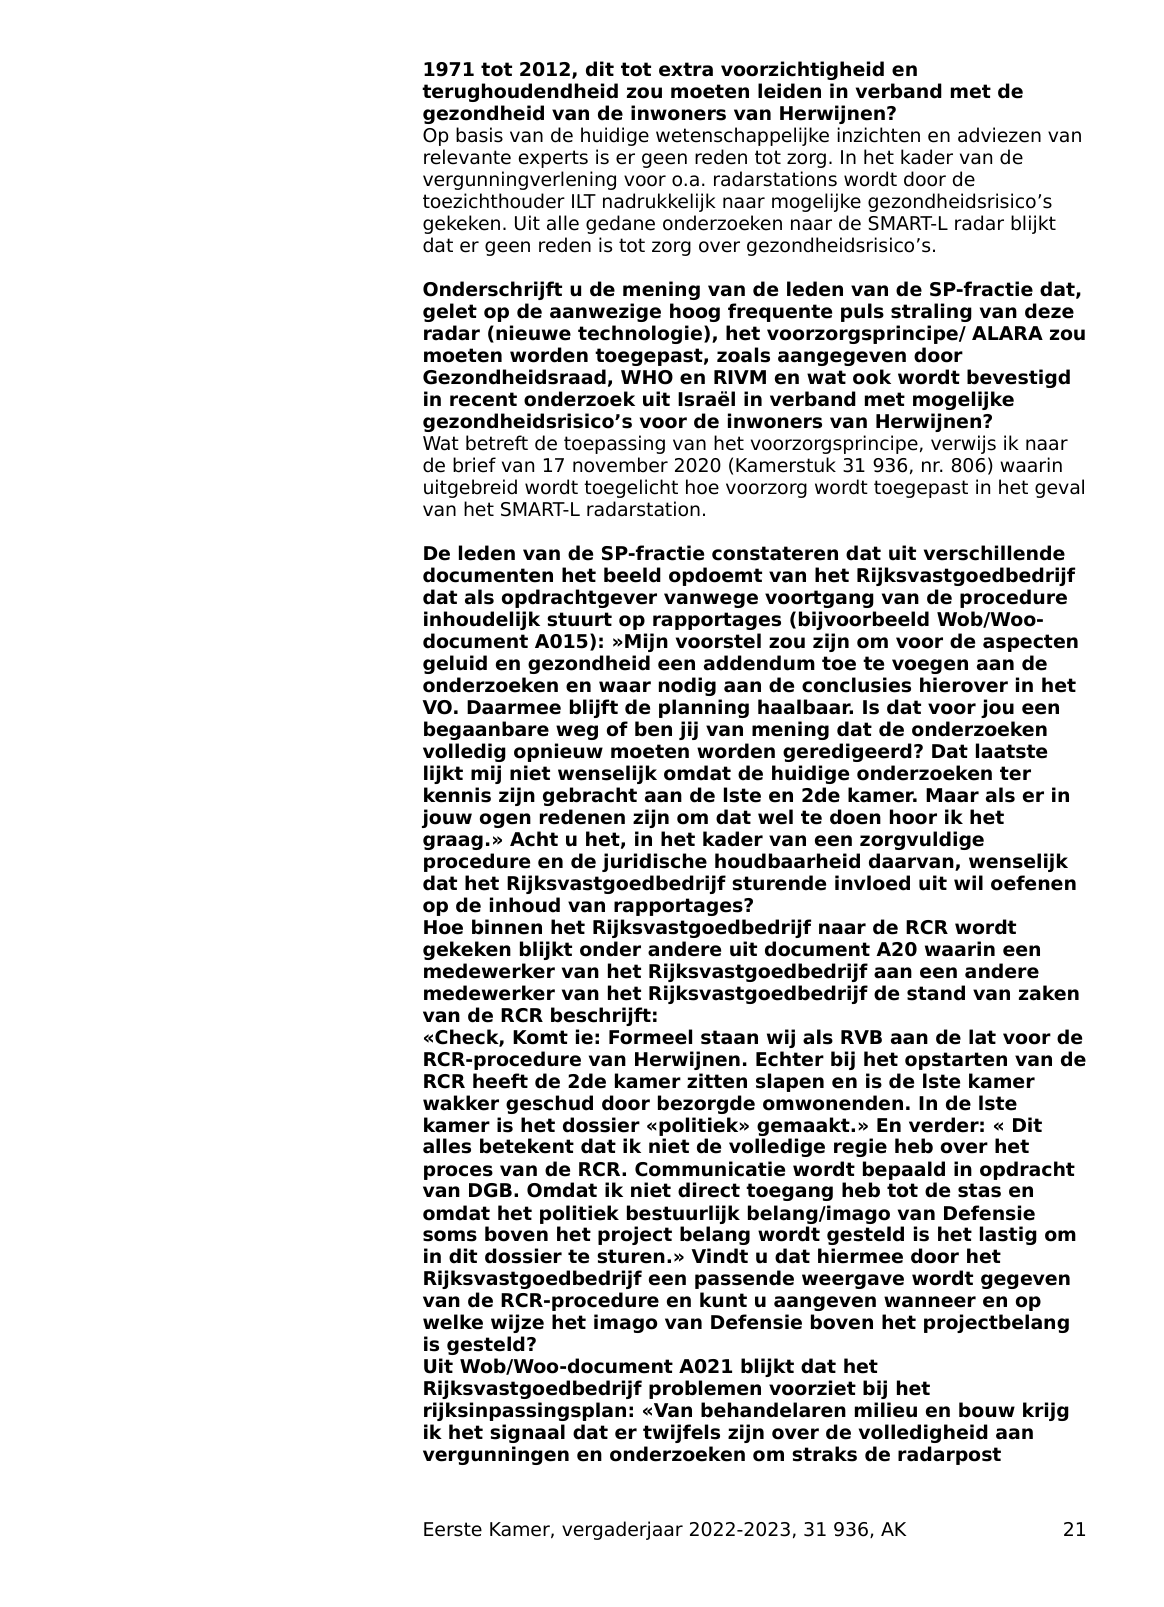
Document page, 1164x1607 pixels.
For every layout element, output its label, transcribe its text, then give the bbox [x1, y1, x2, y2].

text Onderschrijft u de mening van de leden van de SP-fractie dat, gelet op de aanwezige hoog frequente puls straling van deze radar (nieuwe technologie), het voorzorgsprincipe/ ALARA zou moeten worden toegepast, zoals aangegeven door Gezondheidsraad, WHO en RIVM en wat ook wordt bevestigd in recent onderzoek uit Israël in verband met mogelijke gezondheidsrisico’s voor de inwoners van Herwijnen? [422, 279, 1087, 433]
text Hoe binnen het Rijksvastgoedbedrijf naar de RCR wordt gekeken blijkt onder andere uit document A20 waarin een medewerker van het Rijksvastgoedbedrijf aan een andere medewerker van het Rijksvastgoedbedrijf de stand van zaken van de RCR beschrijft: [422, 917, 1087, 1027]
text Uit Wob/Woo-document A021 blijkt dat het Rijksvastgoedbedrijf problemen voorziet bij het rijksinpassingsplan: «Van behandelaren milieu en bouw krijg ik het signaal dat er twijfels zijn over de volledigheid aan vergunningen en onderzoeken om straks de radarpost [422, 1356, 1087, 1466]
text Wat betreft de toepassing van het voorzorgsprincipe, verwijs ik naar de brief van 17 november 2020 (Kamerstuk 31 936, nr. 806) waarin uitgebreid wordt toegelicht hoe voorzorg wordt toegepast in het geval van het SMART-L radarstation. [422, 433, 1087, 521]
text «Check, Komt ie: Formeel staan wij als RVB aan de lat voor de RCR-procedure van Herwijnen. Echter bij het opstarten van de RCR heeft de 2de kamer zitten slapen en is de lste kamer wakker geschud door bezorgde omwonenden. In de lste kamer is het dossier «politiek» gemaakt.» En verder: « Dit alles betekent dat ik niet de volledige regie heb over het proces van de RCR. Communicatie wordt bepaald in opdracht van DGB. Omdat ik niet direct toegang heb tot de stas en omdat het politiek bestuurlijk belang/imago van Defensie soms boven het project belang wordt gesteld is het lastig om in dit dossier te sturen.» Vindt u dat hiermee door het Rijksvastgoedbedrijf een passende weergave wordt gegeven van de RCR-procedure en kunt u aangeven wanneer en op welke wijze het imago van Defensie boven het projectbelang is gesteld? [422, 1027, 1087, 1356]
text De leden van de SP-fractie constateren dat uit verschillende documenten het beeld opdoemt van het Rijksvastgoedbedrijf dat als opdrachtgever vanwege voortgang van de procedure inhoudelijk stuurt op rapportages (bijvoorbeeld Wob/Woo-document A015): »Mijn voorstel zou zijn om voor de aspecten geluid en gezondheid een addendum toe te voegen aan de onderzoeken en waar nodig aan de conclusies hierover in het VO. Daarmee blijft de planning haalbaar. Is dat voor jou een begaanbare weg of ben jij van mening dat de onderzoeken volledig opnieuw moeten worden geredigeerd? Dat laatste lijkt mij niet wenselijk omdat de huidige onderzoeken ter kennis zijn gebracht aan de lste en 2de kamer. Maar als er in jouw ogen redenen zijn om dat wel te doen hoor ik het graag.» Acht u het, in het kader van een zorgvuldige procedure en de juridische houdbaarheid daarvan, wenselijk dat het Rijksvastgoedbedrijf sturende invloed uit wil oefenen op de inhoud van rapportages? [422, 543, 1087, 917]
text Op basis van de huidige wetenschappelijke inzichten en adviezen van relevante experts is er geen reden tot zorg. In het kader van de vergunningverlening voor o.a. radarstations wordt door de toezichthouder ILT nadrukkelijk naar mogelijke gezondheidsrisico’s gekeken. Uit alle gedane onderzoeken naar de SMART-L radar blijkt dat er geen reden is tot zorg over gezondheidsrisico’s. [422, 125, 1087, 257]
text 1971 tot 2012, dit tot extra voorzichtigheid en terughoudendheid zou moeten leiden in verband met de gezondheid van de inwoners van Herwijnen? [422, 59, 1087, 125]
